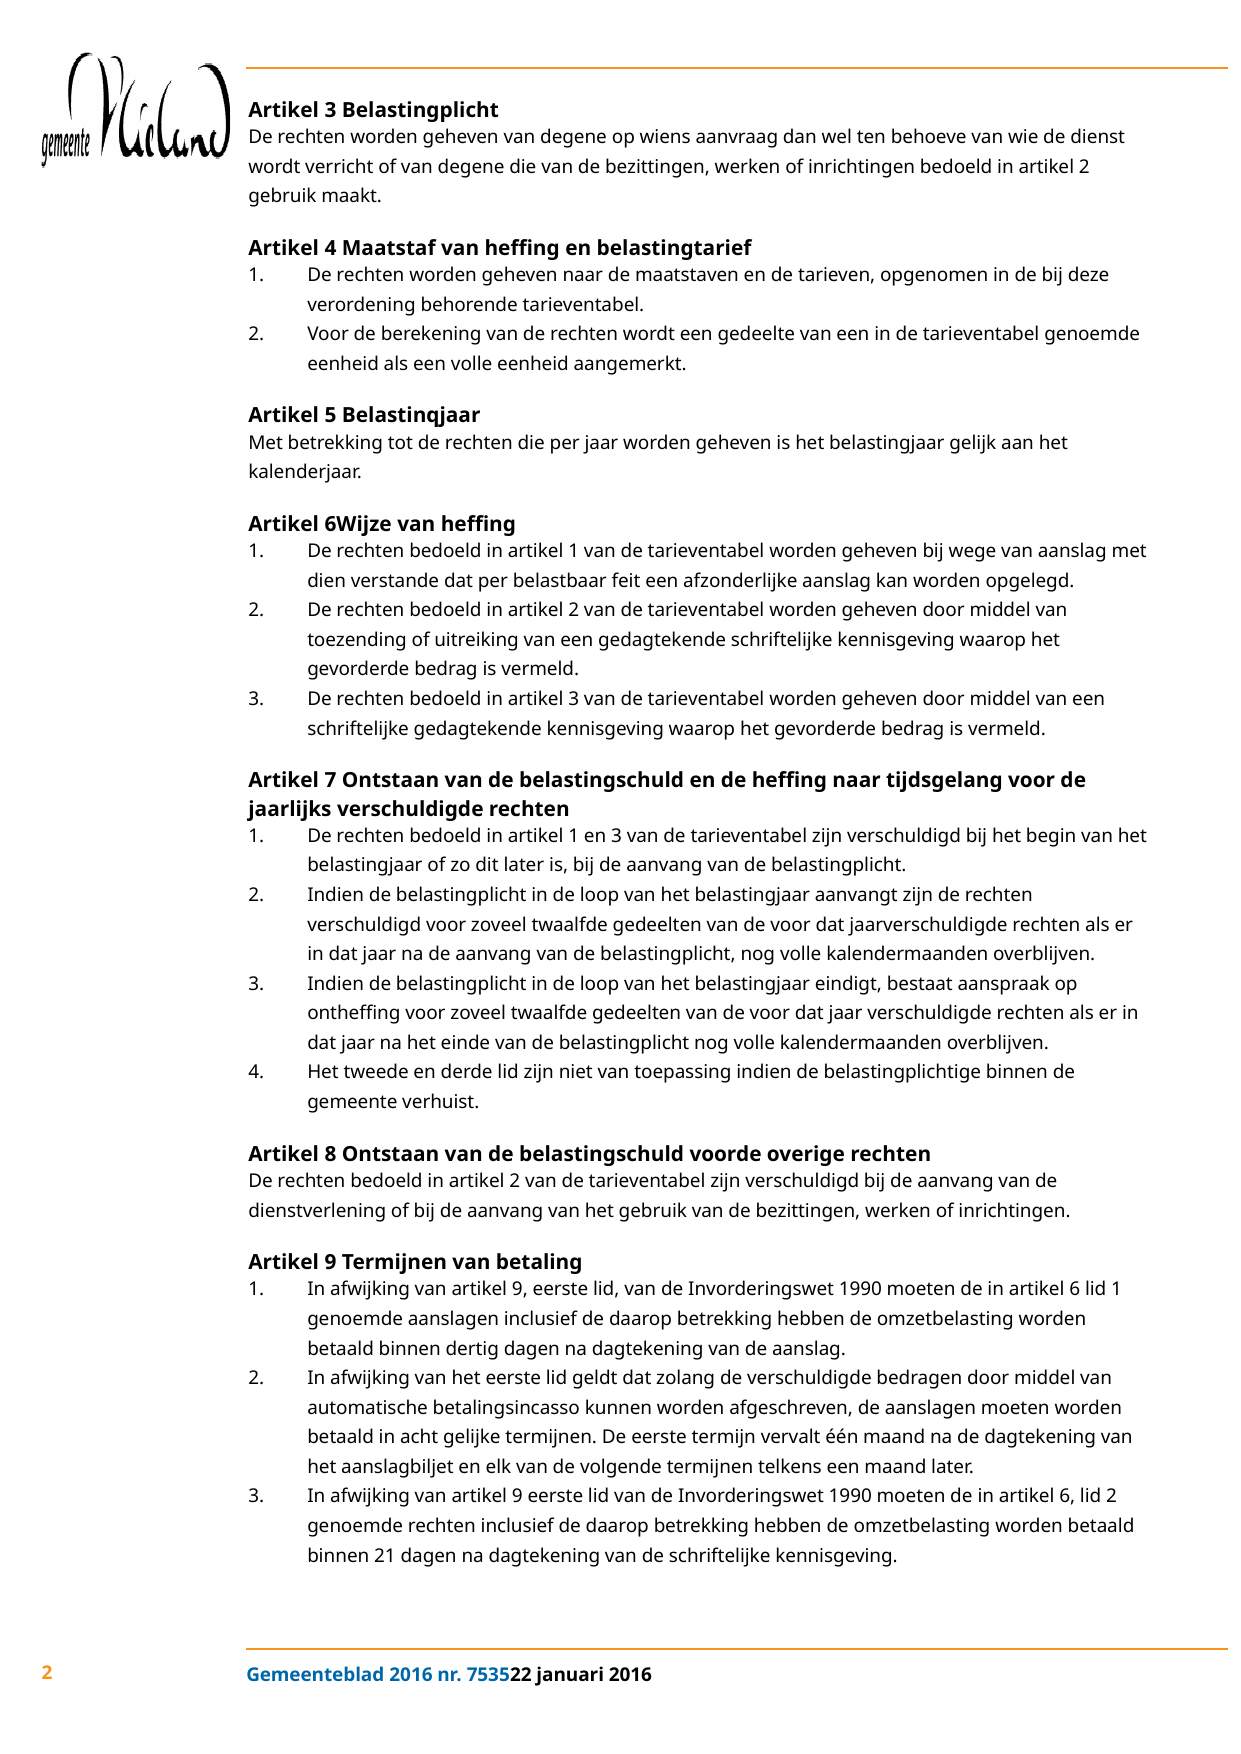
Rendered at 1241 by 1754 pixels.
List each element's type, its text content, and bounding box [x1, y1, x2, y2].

text Artikel 3 Belastingplicht [248, 95, 1152, 123]
list Het tweede en derde lid zijn niet van toepassing indien de belastingplichtige binnen de gemeente verhuist. [248, 1059, 1152, 1114]
list Voor de berekening van de rechten wordt een gedeelte van een in de tarieventabel genoemde eenheid als een volle eenheid aangemerkt. [248, 320, 1152, 376]
text Artikel 6Wijze van heffing [248, 509, 1152, 537]
picture [41, 47, 231, 172]
text Met betrekking tot de rechten die per jaar worden geheven is het belastingjaar gelijk aan het kalenderjaar. [248, 429, 1152, 484]
list In afwijking van het eerste lid geldt dat zolang de verschuldigde bedragen door middel van automatische betalingsincasso kunnen worden afgeschreven, de aanslagen moeten worden betaald in acht gelijke termijnen. De eerste termijn vervalt één maand na de dagtekening van het aanslagbiljet en elk van de volgende termijnen telkens een maand later. [248, 1364, 1152, 1479]
text De rechten worden geheven van degene op wiens aanvraag dan wel ten behoeve van wie de dienst wordt verricht of van degene die van de bezittingen, werken of inrichtingen bedoeld in artikel 2 gebruik maakt. [248, 123, 1152, 208]
list De rechten bedoeld in artikel 2 van de tarieventabel worden geheven door middel van toezending of uitreiking van een gedagtekende schriftelijke kennisgeving waarop het gevorderde bedrag is vermeld. [248, 596, 1152, 681]
list De rechten bedoeld in artikel 1 en 3 van de tarieventabel zijn verschuldigd bij het begin van het belastingjaar of zo dit later is, bij de aanvang van de belastingplicht. [248, 822, 1152, 877]
text De rechten bedoeld in artikel 2 van de tarieventabel zijn verschuldigd bij de aanvang van de dienstverlening of bij de aanvang van het gebruik van de bezittingen, werken of inrichtingen. [248, 1167, 1152, 1222]
list De rechten worden geheven naar de maatstaven en de tarieven, opgenomen in de bij deze verordening behorende tarieventabel. [248, 261, 1152, 317]
text Artikel 8 Ontstaan van de belastingschuld voorde overige rechten [248, 1139, 1152, 1167]
list In afwijking van artikel 9 eerste lid van de Invorderingswet 1990 moeten de in artikel 6, lid 2 genoemde rechten inclusief de daarop betrekking hebben de omzetbelasting worden betaald binnen 21 dagen na dagtekening van de schriftelijke kennisgeving. [248, 1483, 1152, 1568]
text Artikel 4 Maatstaf van heffing en belastingtarief [248, 233, 1152, 261]
list In afwijking van artikel 9, eerste lid, van de Invorderingswet 1990 moeten de in artikel 6 lid 1 genoemde aanslagen inclusief de daarop betrekking hebben de omzetbelasting worden betaald binnen dertig dagen na dagtekening van de aanslag. [248, 1276, 1152, 1361]
list De rechten bedoeld in artikel 1 van de tarieventabel worden geheven bij wege van aanslag met dien verstande dat per belastbaar feit een afzonderlijke aanslag kan worden opgelegd. [248, 537, 1152, 593]
list Indien de belastingplicht in de loop van het belastingjaar aanvangt zijn de rechten verschuldigd voor zoveel twaalfde gedeelten van de voor dat jaarverschuldigde rechten als er in dat jaar na de aanvang van de belastingplicht, nog volle kalendermaanden overblijven. [248, 881, 1152, 966]
text Artikel 9 Termijnen van betaling [248, 1247, 1152, 1276]
list Indien de belastingplicht in de loop van het belastingjaar eindigt, bestaat aanspraak op ontheffing voor zoveel twaalfde gedeelten van de voor dat jaar verschuldigde rechten als er in dat jaar na het einde van de belastingplicht nog volle kalendermaanden overblijven. [248, 970, 1152, 1055]
text Artikel 5 Belastinqjaar [248, 400, 1152, 429]
text Artikel 7 Ontstaan van de belastingschuld en de heffing naar tijdsgelang voor de jaarlijks verschuldigde rechten [248, 765, 1152, 822]
list De rechten bedoeld in artikel 3 van de tarieventabel worden geheven door middel van een schriftelijke gedagtekende kennisgeving waarop het gevorderde bedrag is vermeld. [248, 685, 1152, 741]
